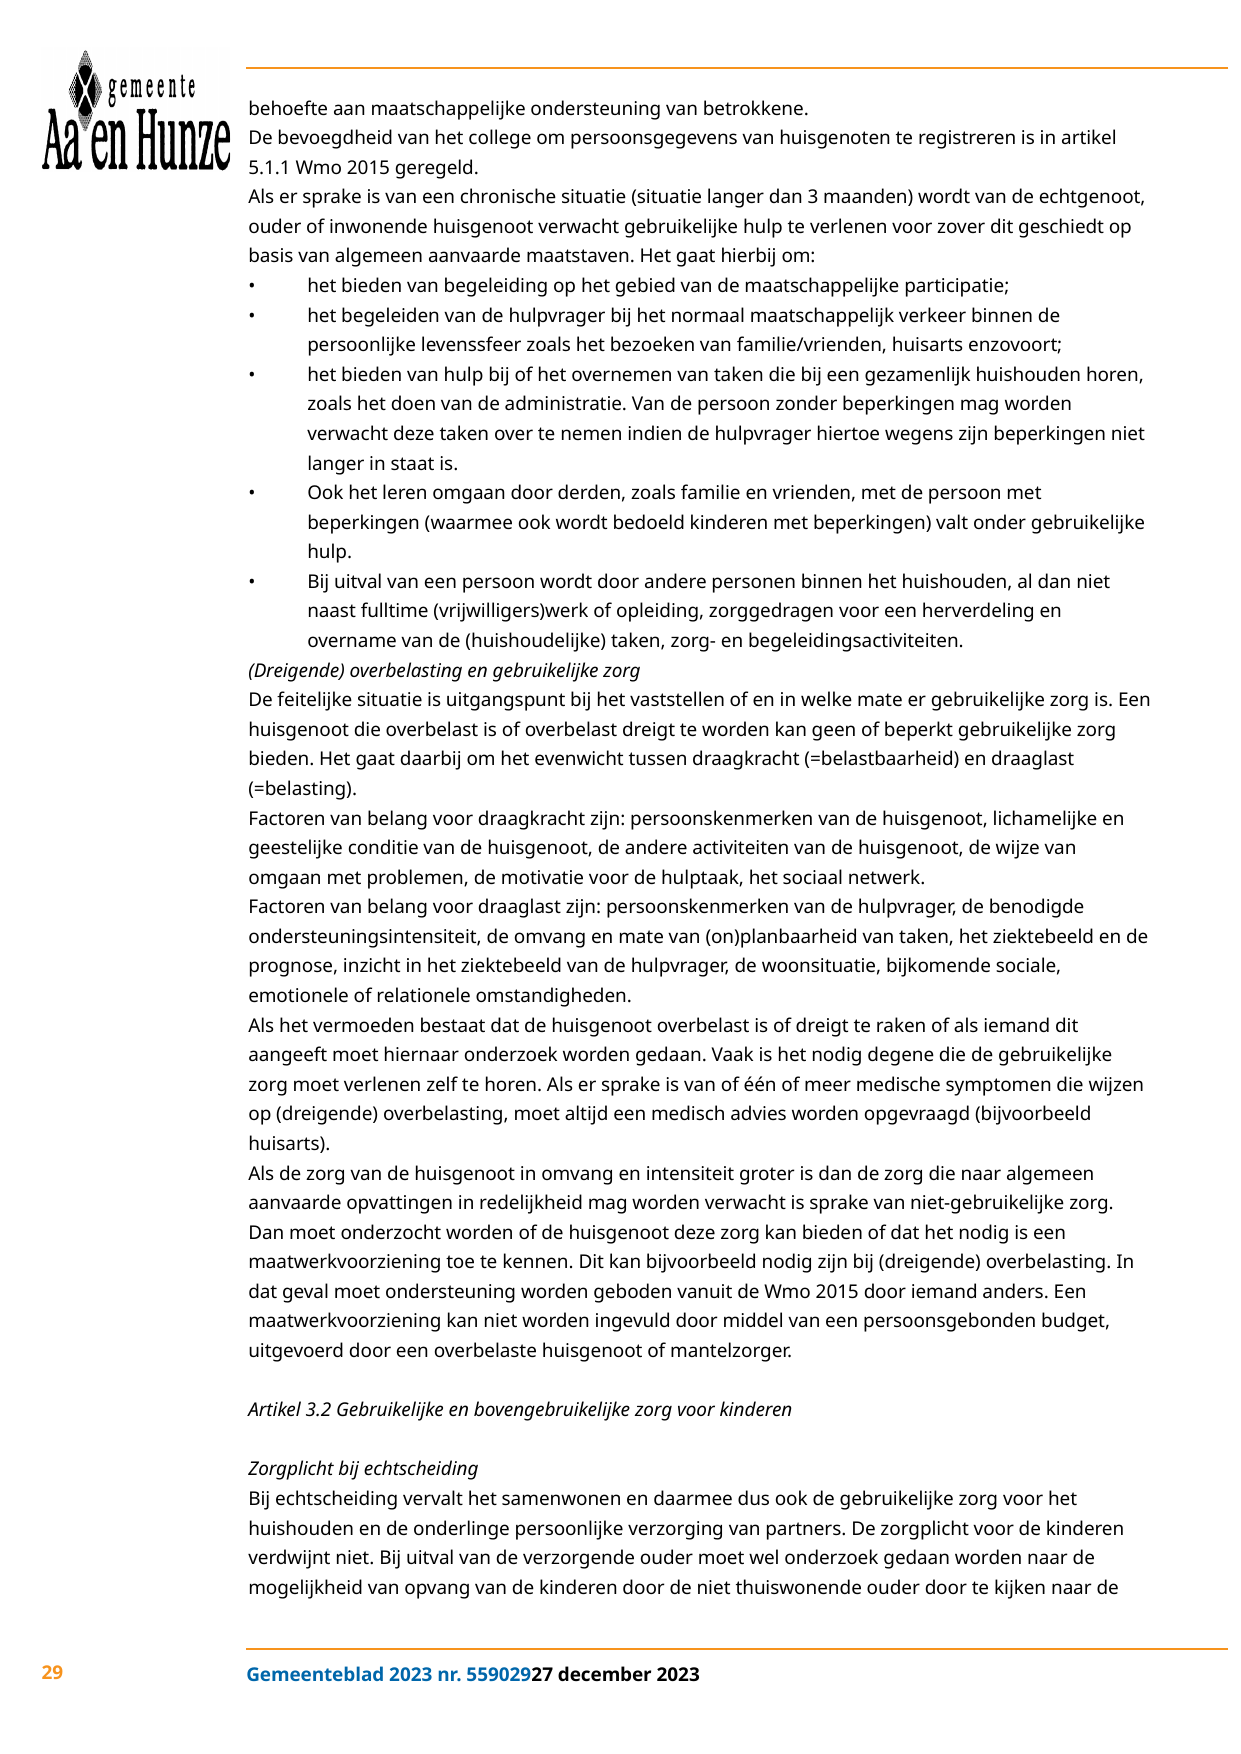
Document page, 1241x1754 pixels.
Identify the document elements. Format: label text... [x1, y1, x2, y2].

text Factoren van belang voor draagkracht zijn: persoonskenmerken van de huisgenoot, lichamelijke en geestelijke conditie van de huisgenoot, de andere activiteiten van de huisgenoot, de wijze van omgaan met problemen, de motivatie voor de hulptaak, het sociaal netwerk. [248, 805, 1152, 890]
text Factoren van belang voor draaglast zijn: persoonskenmerken van de hulpvrager, de benodigde ondersteuningsintensiteit, de omvang en mate van (on)planbaarheid van taken, het ziektebeeld en de prognose, inzicht in het ziektebeeld van de hulpvrager, de woonsituatie, bijkomende sociale, emotionele of relationele omstandigheden. [248, 893, 1152, 1008]
list het bieden van hulp bij of het overnemen van taken die bij een gezamenlijk huishouden horen, zoals het doen van de administratie. Van de persoon zonder beperkingen mag worden verwacht deze taken over te nemen indien de hulpvrager hiertoe wegens zijn beperkingen niet langer in staat is. [248, 361, 1152, 476]
text Zorgplicht bij echtscheiding [248, 1456, 1152, 1481]
list het begeleiden van de hulpvrager bij het normaal maatschappelijk verkeer binnen de persoonlijke levenssfeer zoals het bezoeken van familie/vrienden, huisarts enzovoort; [248, 302, 1152, 357]
text Als het vermoeden bestaat dat de huisgenoot overbelast is of dreigt te raken of als iemand dit aangeeft moet hiernaar onderzoek worden gedaan. Vaak is het nodig degene die de gebruikelijke zorg moet verlenen zelf te horen. Als er sprake is van of één of meer medische symptomen die wijzen op (dreigende) overbelasting, moet altijd een medisch advies worden opgevraagd (bijvoorbeeld huisarts). [248, 1012, 1152, 1156]
list Bij uitval van een persoon wordt door andere personen binnen het huishouden, al dan niet naast fulltime (vrijwilligers)werk of opleiding, zorggedragen voor een herverdeling en overname van de (huishoudelijke) taken, zorg- en begeleidingsactiviteiten. [248, 568, 1152, 653]
text De bevoegdheid van het college om persoonsgegevens van huisgenoten te registreren is in artikel 5.1.1 Wmo 2015 geregeld. [248, 124, 1152, 180]
text Artikel 3.2 Gebruikelijke en bovengebruikelijke zorg voor kinderen [248, 1396, 1152, 1422]
text Als de zorg van de huisgenoot in omvang en intensiteit groter is dan de zorg die naar algemeen aanvaarde opvattingen in redelijkheid mag worden verwacht is sprake van niet-gebruikelijke zorg. Dan moet onderzocht worden of de huisgenoot deze zorg kan bieden of dat het nodig is een maatwerkvoorziening toe te kennen. Dit kan bijvoorbeeld nodig zijn bij (dreigende) overbelasting. In dat geval moet ondersteuning worden geboden vanuit de Wmo 2015 door iemand anders. Een maatwerkvoorziening kan niet worden ingevuld door middel van een persoonsgebonden budget, uitgevoerd door een overbelaste huisgenoot of mantelzorger. [248, 1160, 1152, 1363]
text behoefte aan maatschappelijke ondersteuning van betrokkene. [248, 95, 1152, 121]
text Bij echtscheiding vervalt het samenwonen en daarmee dus ook de gebruikelijke zorg voor het huishouden en de onderlinge persoonlijke verzorging van partners. De zorgplicht voor de kinderen verdwijnt niet. Bij uitval van de verzorgende ouder moet wel onderzoek gedaan worden naar de mogelijkheid van opvang van de kinderen door de niet thuiswonende ouder door te kijken naar de [248, 1485, 1152, 1600]
text Als er sprake is van een chronische situatie (situatie langer dan 3 maanden) wordt van de echtgenoot, ouder of inwonende huisgenoot verwacht gebruikelijke hulp te verlenen voor zover dit geschiedt op basis van algemeen aanvaarde maatstaven. Het gaat hierbij om: [248, 183, 1152, 268]
list Ook het leren omgaan door derden, zoals familie en vrienden, met de persoon met beperkingen (waarmee ook wordt bedoeld kinderen met beperkingen) valt onder gebruikelijke hulp. [248, 479, 1152, 564]
text De feitelijke situatie is uitgangspunt bij het vaststellen of en in welke mate er gebruikelijke zorg is. Een huisgenoot die overbelast is of overbelast dreigt te worden kan geen of beperkt gebruikelijke zorg bieden. Het gaat daarbij om het evenwicht tussen draagkracht (=belastbaarheid) en draaglast (=belasting). [248, 686, 1152, 801]
list het bieden van begeleiding op het gebied van de maatschappelijke participatie; [248, 272, 1152, 298]
picture [41, 47, 231, 172]
text (Dreigende) overbelasting en gebruikelijke zorg [248, 657, 1152, 683]
